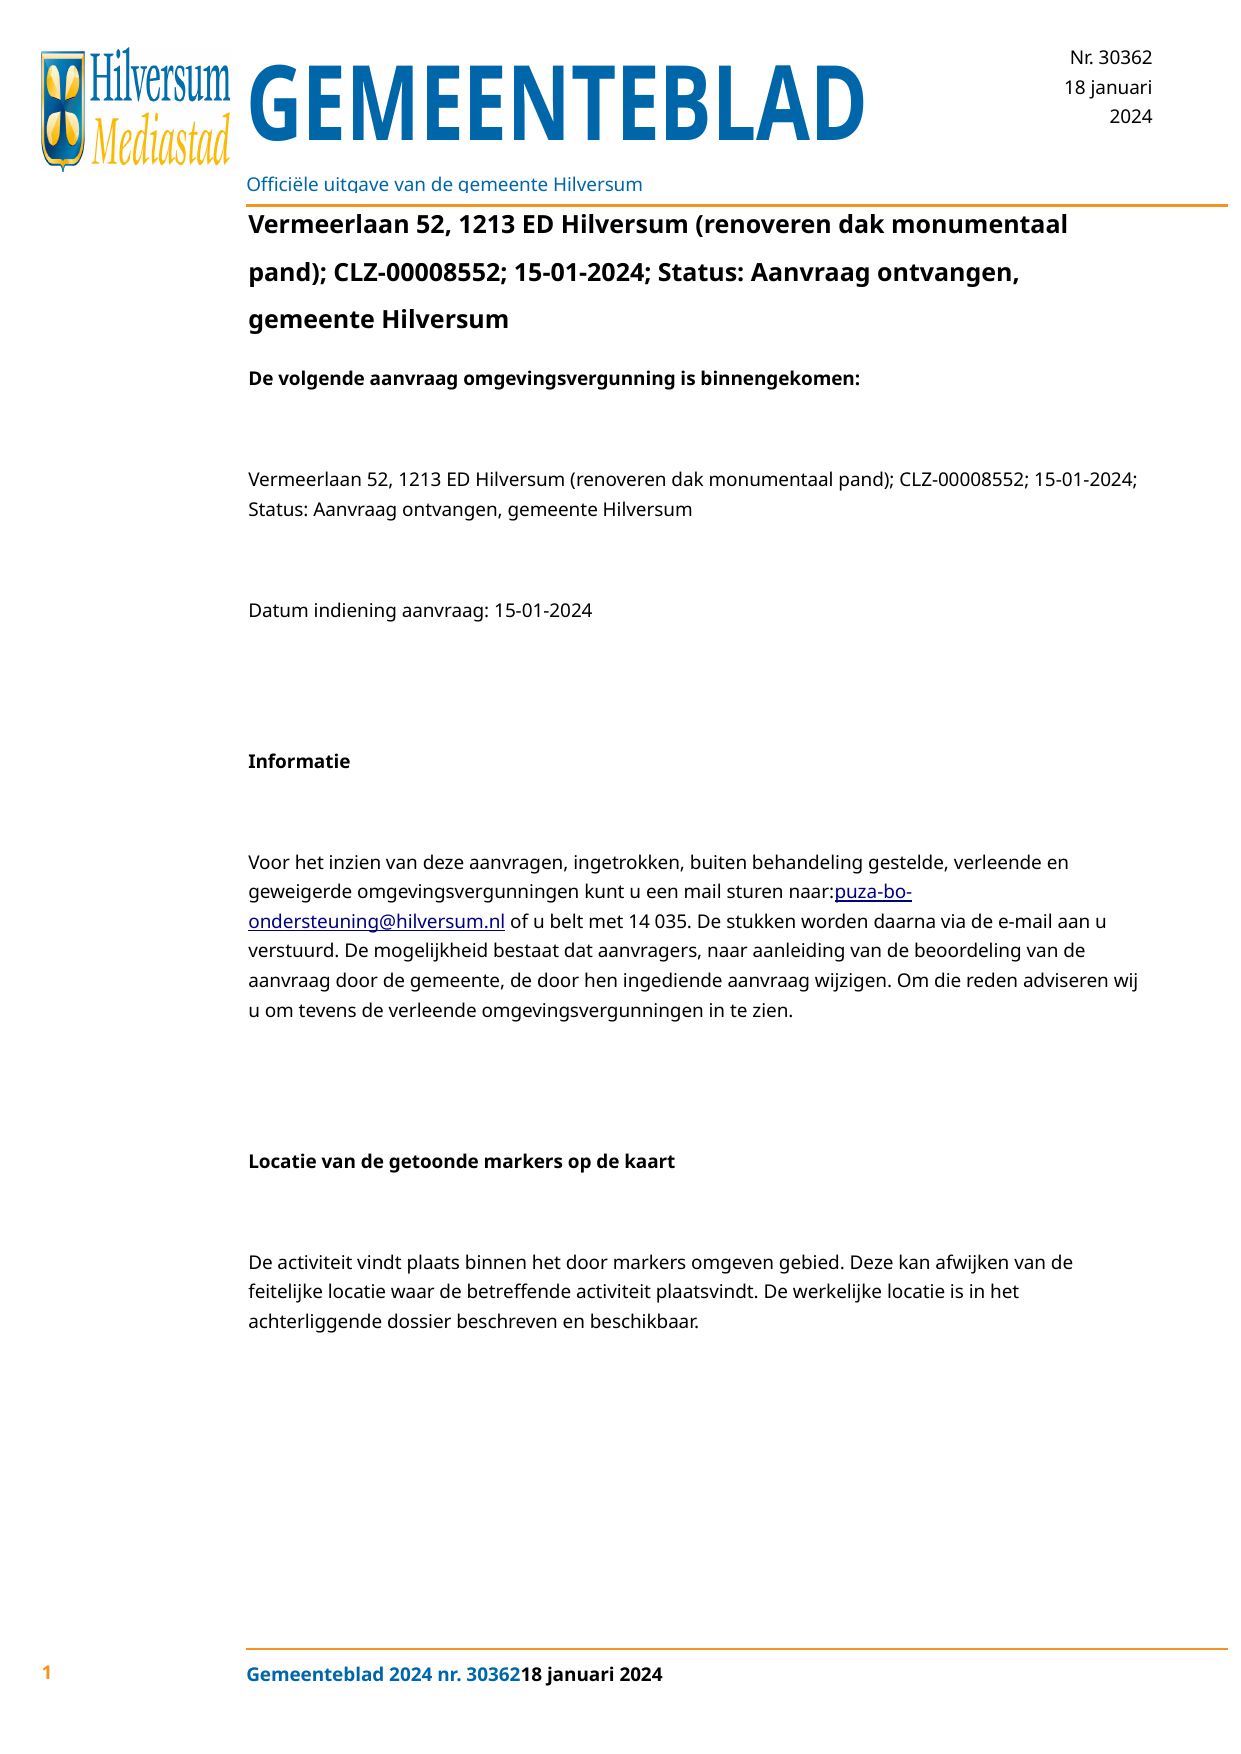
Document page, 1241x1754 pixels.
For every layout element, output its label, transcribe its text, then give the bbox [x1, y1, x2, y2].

text Vermeerlaan 52, 1213 ED Hilversum (renoveren dak monumentaal pand); CLZ-00008552; 15-01-2024; Status: Aanvraag ontvangen, gemeente Hilversum [248, 466, 1152, 522]
text Vermeerlaan 52, 1213 ED Hilversum (renoveren dak monumentaal pand); CLZ-00008552; 15-01-2024; Status: Aanvraag ontvangen, gemeente Hilversum [248, 207, 1152, 336]
text De volgende aanvraag omgevingsvergunning is binnengekomen: [248, 366, 1152, 391]
text De activiteit vindt plaats binnen het door markers omgeven gebied. Deze kan afwijken van de feitelijke locatie waar de betreffende activiteit plaatsvindt. De werkelijke locatie is in het achterliggende dossier beschreven en beschikbaar. [248, 1249, 1152, 1334]
picture [41, 47, 231, 172]
text Locatie van de getoonde markers op de kaart [248, 1148, 1152, 1174]
text Datum indiening aanvraag: 15-01-2024 [248, 597, 1152, 622]
text Voor het inzien van deze aanvragen, ingetrokken, buiten behandeling gestelde, verleende en geweigerde omgevingsvergunningen kunt u een mail sturen naar:puza-bo-ondersteuning@hilversum.nl of u belt met 14 035. De stukken worden daarna via de e-mail aan u verstuurd. De mogelijkheid bestaat dat aanvragers, naar aanleiding van de beoordeling van de aanvraag door de gemeente, de door hen ingediende aanvraag wijzigen. Om die reden adviseren wij u om tevens de verleende omgevingsvergunningen in te zien. [248, 849, 1152, 1022]
text Informatie [248, 748, 1152, 774]
